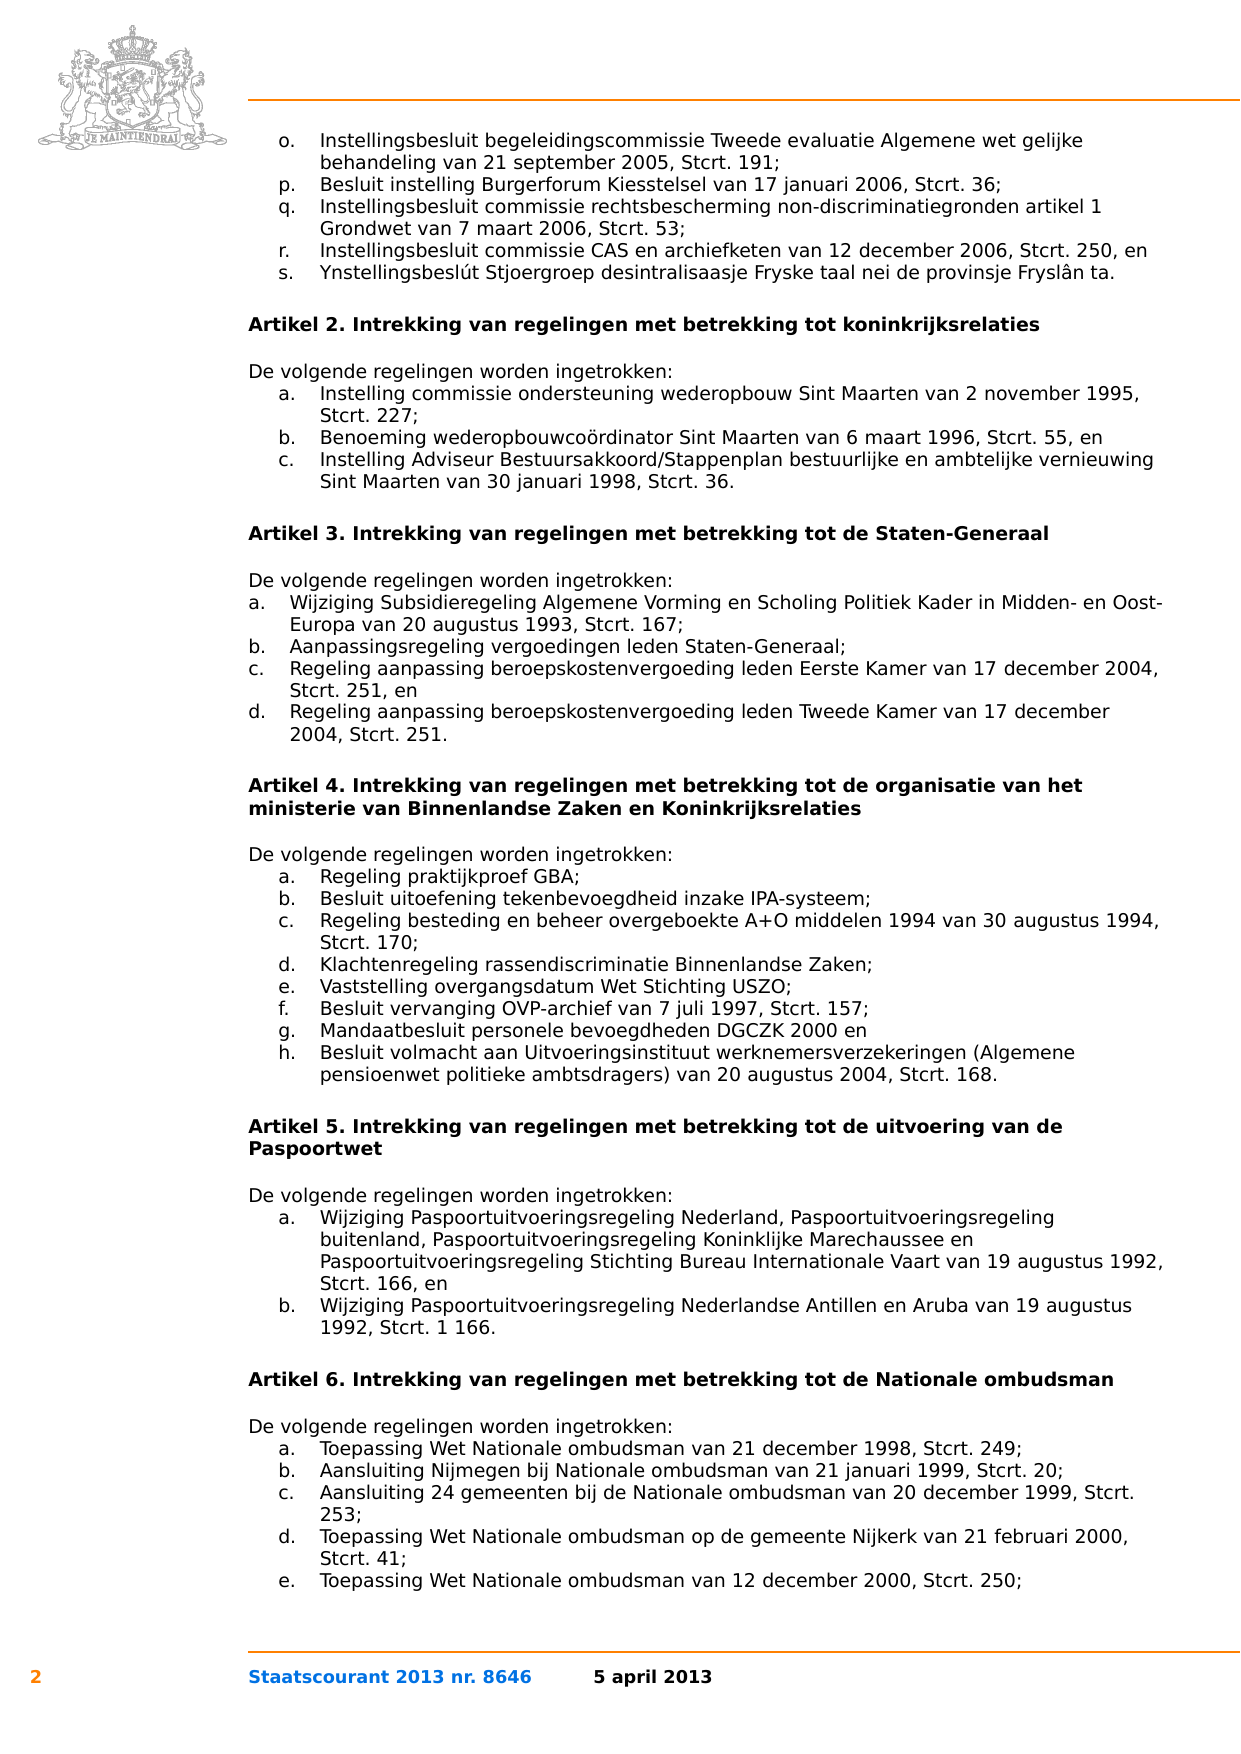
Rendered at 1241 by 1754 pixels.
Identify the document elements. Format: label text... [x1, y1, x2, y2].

text De volgende regelingen worden ingetrokken: [248, 1416, 1163, 1438]
text r. Instellingsbesluit commissie CAS en archiefketen van 12 december 2006, Stcrt. 250, en [278, 240, 1163, 262]
text a. Instelling commissie ondersteuning wederopbouw Sint Maarten van 2 november 1995, Stcrt. 227; [278, 383, 1163, 427]
text b. Wijziging Paspoortuitvoeringsregeling Nederlandse Antillen en Aruba van 19 augustus 1992, Stcrt. 1 166. [278, 1295, 1163, 1339]
picture [38, 25, 227, 150]
text b. Besluit uitoefening tekenbevoegdheid inzake IPA-systeem; [278, 888, 1163, 910]
text d. Regeling aanpassing beroepskostenvergoeding leden Tweede Kamer van 17 december 2004, Stcrt. 251. [248, 701, 1163, 745]
text a. Regeling praktijkproef GBA; [278, 866, 1163, 888]
text q. Instellingsbesluit commissie rechtsbescherming non-discriminatiegronden artikel 1 Grondwet van 7 maart 2006, Stcrt. 53; [278, 196, 1163, 240]
text f. Besluit vervanging OVP-archief van 7 juli 1997, Stcrt. 157; [278, 998, 1163, 1020]
text b. Aanpassingsregeling vergoedingen leden Staten-Generaal; [248, 636, 1163, 657]
text b. Benoeming wederopbouwcoördinator Sint Maarten van 6 maart 1996, Stcrt. 55, en [278, 427, 1163, 449]
text b. Aansluiting Nijmegen bij Nationale ombudsman van 21 januari 1999, Stcrt. 20; [278, 1460, 1163, 1482]
text p. Besluit instelling Burgerforum Kiesstelsel van 17 januari 2006, Stcrt. 36; [278, 174, 1163, 196]
subtitle Artikel 3. Intrekking van regelingen met betrekking tot de Staten-Generaal [248, 523, 1163, 544]
text a. Wijziging Paspoortuitvoeringsregeling Nederland, Paspoortuitvoeringsregeling buitenland, Paspoortuitvoeringsregeling Koninklijke Marechaussee en Paspoortuitvoeringsregeling Stichting Bureau Internationale Vaart van 19 augustus 1992, Stcrt. 166, en [278, 1207, 1163, 1295]
text c. Regeling besteding en beheer overgeboekte A+O middelen 1994 van 30 augustus 1994, Stcrt. 170; [278, 910, 1163, 954]
text De volgende regelingen worden ingetrokken: [248, 1185, 1163, 1207]
text h. Besluit volmacht aan Uitvoeringsinstituut werknemersverzekeringen (Algemene pensioenwet politieke ambtsdragers) van 20 augustus 2004, Stcrt. 168. [278, 1042, 1163, 1086]
text s. Ynstellingsbeslút Stjoergroep desintralisaasje Fryske taal nei de provinsje Fryslân ta. [278, 262, 1163, 284]
text d. Toepassing Wet Nationale ombudsman op de gemeente Nijkerk van 21 februari 2000, Stcrt. 41; [278, 1526, 1163, 1570]
subtitle Artikel 5. Intrekking van regelingen met betrekking tot de uitvoering van de Paspoortwet [248, 1116, 1163, 1160]
text c. Regeling aanpassing beroepskostenvergoeding leden Eerste Kamer van 17 december 2004, Stcrt. 251, en [248, 657, 1163, 701]
text d. Klachtenregeling rassendiscriminatie Binnenlandse Zaken; [278, 954, 1163, 976]
text e. Toepassing Wet Nationale ombudsman van 12 december 2000, Stcrt. 250; [278, 1570, 1163, 1592]
subtitle Artikel 2. Intrekking van regelingen met betrekking tot koninkrijksrelaties [248, 314, 1163, 336]
text e. Vaststelling overgangsdatum Wet Stichting USZO; [278, 976, 1163, 998]
text De volgende regelingen worden ingetrokken: [248, 844, 1163, 866]
text a. Wijziging Subsidieregeling Algemene Vorming en Scholing Politiek Kader in Midden- en Oost-Europa van 20 augustus 1993, Stcrt. 167; [248, 592, 1163, 636]
text o. Instellingsbesluit begeleidingscommissie Tweede evaluatie Algemene wet gelijke behandeling van 21 september 2005, Stcrt. 191; [278, 130, 1163, 174]
text c. Instelling Adviseur Bestuursakkoord/Stappenplan bestuurlijke en ambtelijke vernieuwing Sint Maarten van 30 januari 1998, Stcrt. 36. [278, 449, 1163, 493]
text c. Aansluiting 24 gemeenten bij de Nationale ombudsman van 20 december 1999, Stcrt. 253; [278, 1482, 1163, 1526]
text g. Mandaatbesluit personele bevoegdheden DGCZK 2000 en [278, 1020, 1163, 1042]
text De volgende regelingen worden ingetrokken: [248, 569, 1163, 592]
text De volgende regelingen worden ingetrokken: [248, 361, 1163, 383]
text a. Toepassing Wet Nationale ombudsman van 21 december 1998, Stcrt. 249; [278, 1438, 1163, 1460]
subtitle Artikel 4. Intrekking van regelingen met betrekking tot de organisatie van het ministerie van Binnenlandse Zaken en Koninkrijksrelaties [248, 775, 1163, 819]
subtitle Artikel 6. Intrekking van regelingen met betrekking tot de Nationale ombudsman [248, 1369, 1163, 1391]
